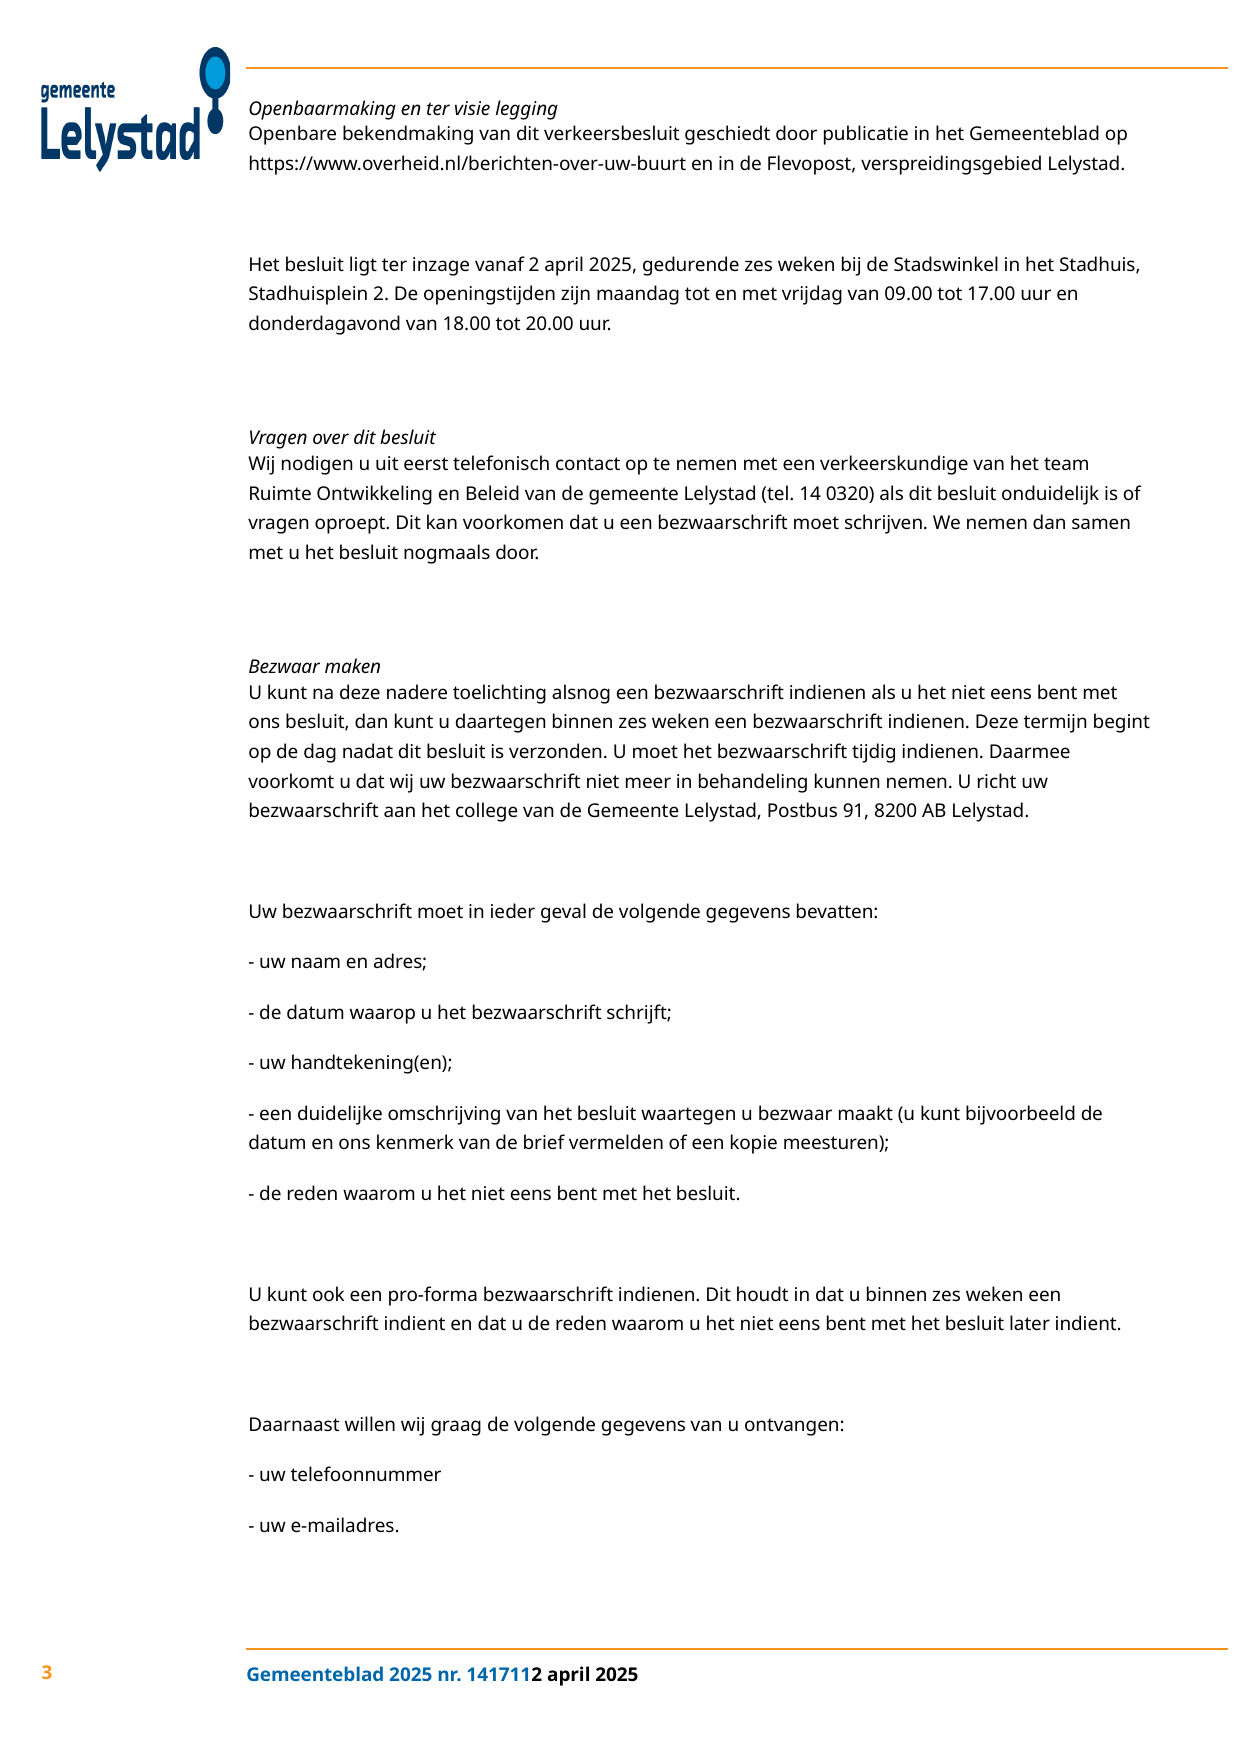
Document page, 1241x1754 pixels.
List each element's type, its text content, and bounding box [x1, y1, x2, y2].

text - de reden waarom u het niet eens bent met het besluit. [248, 1180, 1152, 1206]
text Uw bezwaarschrift moet in ieder geval de volgende gegevens bevatten: [248, 898, 1152, 924]
text Wij nodigen u uit eerst telefonisch contact op te nemen met een verkeerskundige van het team Ruimte Ontwikkeling en Beleid van de gemeente Lelystad (tel. 14 0320) als dit besluit onduidelijk is of vragen oproept. Dit kan voorkomen dat u een bezwaarschrift moet schrijven. We nemen dan samen met u het besluit nogmaals door. [248, 450, 1152, 565]
text Openbare bekendmaking van dit verkeersbesluit geschiedt door publicatie in het Gemeenteblad op https://www.overheid.nl/berichten-over-uw-buurt en in de Flevopost, verspreidingsgebied Lelystad. [248, 121, 1152, 176]
text - uw telefoonnummer [248, 1462, 1152, 1487]
picture [41, 47, 231, 172]
text - uw naam en adres; [248, 949, 1152, 974]
text Het besluit ligt ter inzage vanaf 2 april 2025, gedurende zes weken bij de Stadswinkel in het Stadhuis, Stadhuisplein 2. De openingstijden zijn maandag tot en met vrijdag van 09.00 tot 17.00 uur en donderdagavond van 18.00 tot 20.00 uur. [248, 251, 1152, 336]
text Openbaarmaking en ter visie legging [248, 95, 1152, 121]
text - de datum waarop u het bezwaarschrift schrijft; [248, 999, 1152, 1025]
text U kunt ook een pro-forma bezwaarschrift indienen. Dit houdt in dat u binnen zes weken een bezwaarschrift indient en dat u de reden waarom u het niet eens bent met het besluit later indient. [248, 1281, 1152, 1336]
text Vragen over dit besluit [248, 424, 1152, 450]
text U kunt na deze nadere toelichting alsnog een bezwaarschrift indienen als u het niet eens bent met ons besluit, dan kunt u daartegen binnen zes weken een bezwaarschrift indienen. Deze termijn begint op de dag nadat dit besluit is verzonden. U moet het bezwaarschrift tijdig indienen. Daarmee voorkomt u dat wij uw bezwaarschrift niet meer in behandeling kunnen nemen. U richt uw bezwaarschrift aan het college van de Gemeente Lelystad, Postbus 91, 8200 AB Lelystad. [248, 679, 1152, 823]
text Bezwaar maken [248, 653, 1152, 679]
text - uw e-mailadres. [248, 1512, 1152, 1538]
text - uw handtekening(en); [248, 1049, 1152, 1075]
text Daarnaast willen wij graag de volgende gegevens van u ontvangen: [248, 1411, 1152, 1437]
text - een duidelijke omschrijving van het besluit waartegen u bezwaar maakt (u kunt bijvoorbeeld de datum en ons kenmerk van de brief vermelden of een kopie meesturen); [248, 1100, 1152, 1155]
